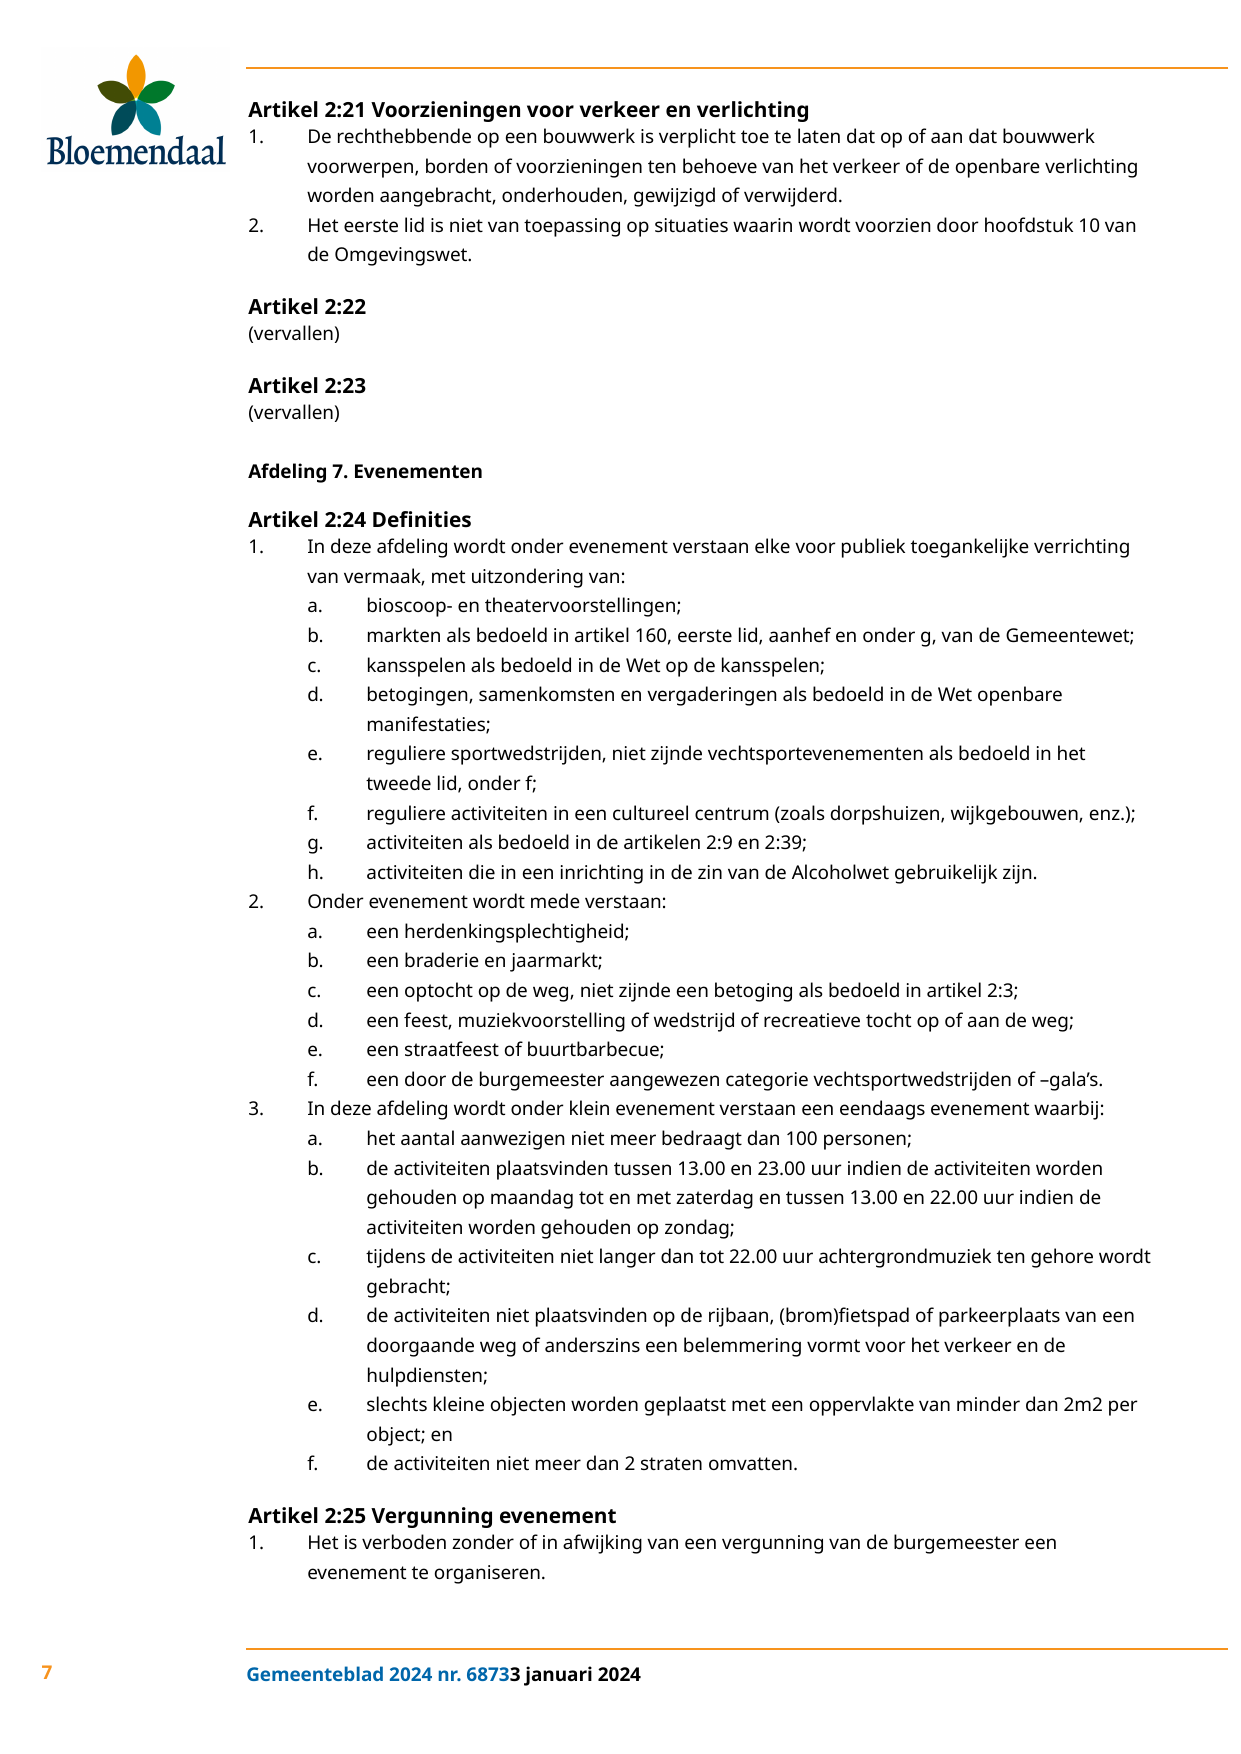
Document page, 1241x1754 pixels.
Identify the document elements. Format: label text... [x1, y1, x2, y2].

list een optocht op de weg, niet zijnde een betoging als bedoeld in artikel 2:3; [307, 977, 1152, 1003]
list De rechthebbende op een bouwwerk is verplicht toe te laten dat op of aan dat bouwwerk voorwerpen, borden of voorzieningen ten behoeve van het verkeer of de openbare verlichting worden aangebracht, onderhouden, gewijzigd of verwijderd. [248, 123, 1152, 208]
list een braderie en jaarmarkt; [307, 948, 1152, 973]
text (vervallen) [248, 320, 1152, 346]
list In deze afdeling wordt onder klein evenement verstaan een eendaags evenement waarbij: [248, 1096, 1152, 1121]
list Het is verboden zonder of in afwijking van een vergunning van de burgemeester een evenement te organiseren. [248, 1529, 1152, 1585]
list een straatfeest of buurtbarbecue; [307, 1036, 1152, 1062]
list tijdens de activiteiten niet langer dan tot 22.00 uur achtergrondmuziek ten gehore wordt gebracht; [307, 1243, 1152, 1299]
list markten als bedoeld in artikel 160, eerste lid, aanhef en onder g, van de Gemeentewet; [307, 622, 1152, 648]
list Het eerste lid is niet van toepassing op situaties waarin wordt voorzien door hoofdstuk 10 van de Omgevingswet. [248, 212, 1152, 267]
list activiteiten als bedoeld in de artikelen 2:9 en 2:39; [307, 829, 1152, 855]
list betogingen, samenkomsten en vergaderingen als bedoeld in de Wet openbare manifestaties; [307, 681, 1152, 737]
text Artikel 2:23 [248, 371, 1152, 399]
text Afdeling 7. Evenementen [248, 458, 1152, 484]
list het aantal aanwezigen niet meer bedraagt dan 100 personen; [307, 1125, 1152, 1151]
list kansspelen als bedoeld in de Wet op de kansspelen; [307, 652, 1152, 677]
list een herdenkingsplechtigheid; [307, 918, 1152, 944]
list slechts kleine objecten worden geplaatst met een oppervlakte van minder dan 2m2 per object; en [307, 1391, 1152, 1447]
list reguliere activiteiten in een cultureel centrum (zoals dorpshuizen, wijkgebouwen, enz.); [307, 800, 1152, 825]
list Onder evenement wordt mede verstaan: [248, 888, 1152, 914]
list reguliere sportwedstrijden, niet zijnde vechtsportevenementen als bedoeld in het tweede lid, onder f; [307, 741, 1152, 796]
list een feest, muziekvoorstelling of wedstrijd of recreatieve tocht op of aan de weg; [307, 1007, 1152, 1032]
list activiteiten die in een inrichting in de zin van de Alcoholwet gebruikelijk zijn. [307, 859, 1152, 884]
list bioscoop- en theatervoorstellingen; [307, 593, 1152, 618]
list de activiteiten niet meer dan 2 straten omvatten. [307, 1451, 1152, 1476]
list een door de burgemeester aangewezen categorie vechtsportwedstrijden of –gala’s. [307, 1066, 1152, 1092]
list de activiteiten plaatsvinden tussen 13.00 en 23.00 uur indien de activiteiten worden gehouden op maandag tot en met zaterdag en tussen 13.00 en 22.00 uur indien de activiteiten worden gehouden op zondag; [307, 1155, 1152, 1239]
text (vervallen) [248, 399, 1152, 425]
list de activiteiten niet plaatsvinden op de rijbaan, (brom)fietspad of parkeerplaats van een doorgaande weg of anderszins een belemmering vormt voor het verkeer en de hulpdiensten; [307, 1303, 1152, 1387]
text Artikel 2:22 [248, 292, 1152, 320]
text Artikel 2:25 Vergunning evenement [248, 1501, 1152, 1529]
text Artikel 2:21 Voorzieningen voor verkeer en verlichting [248, 95, 1152, 123]
text Artikel 2:24 Definities [248, 505, 1152, 533]
picture [41, 47, 231, 172]
list In deze afdeling wordt onder evenement verstaan elke voor publiek toegankelijke verrichting van vermaak, met uitzondering van: [248, 533, 1152, 589]
